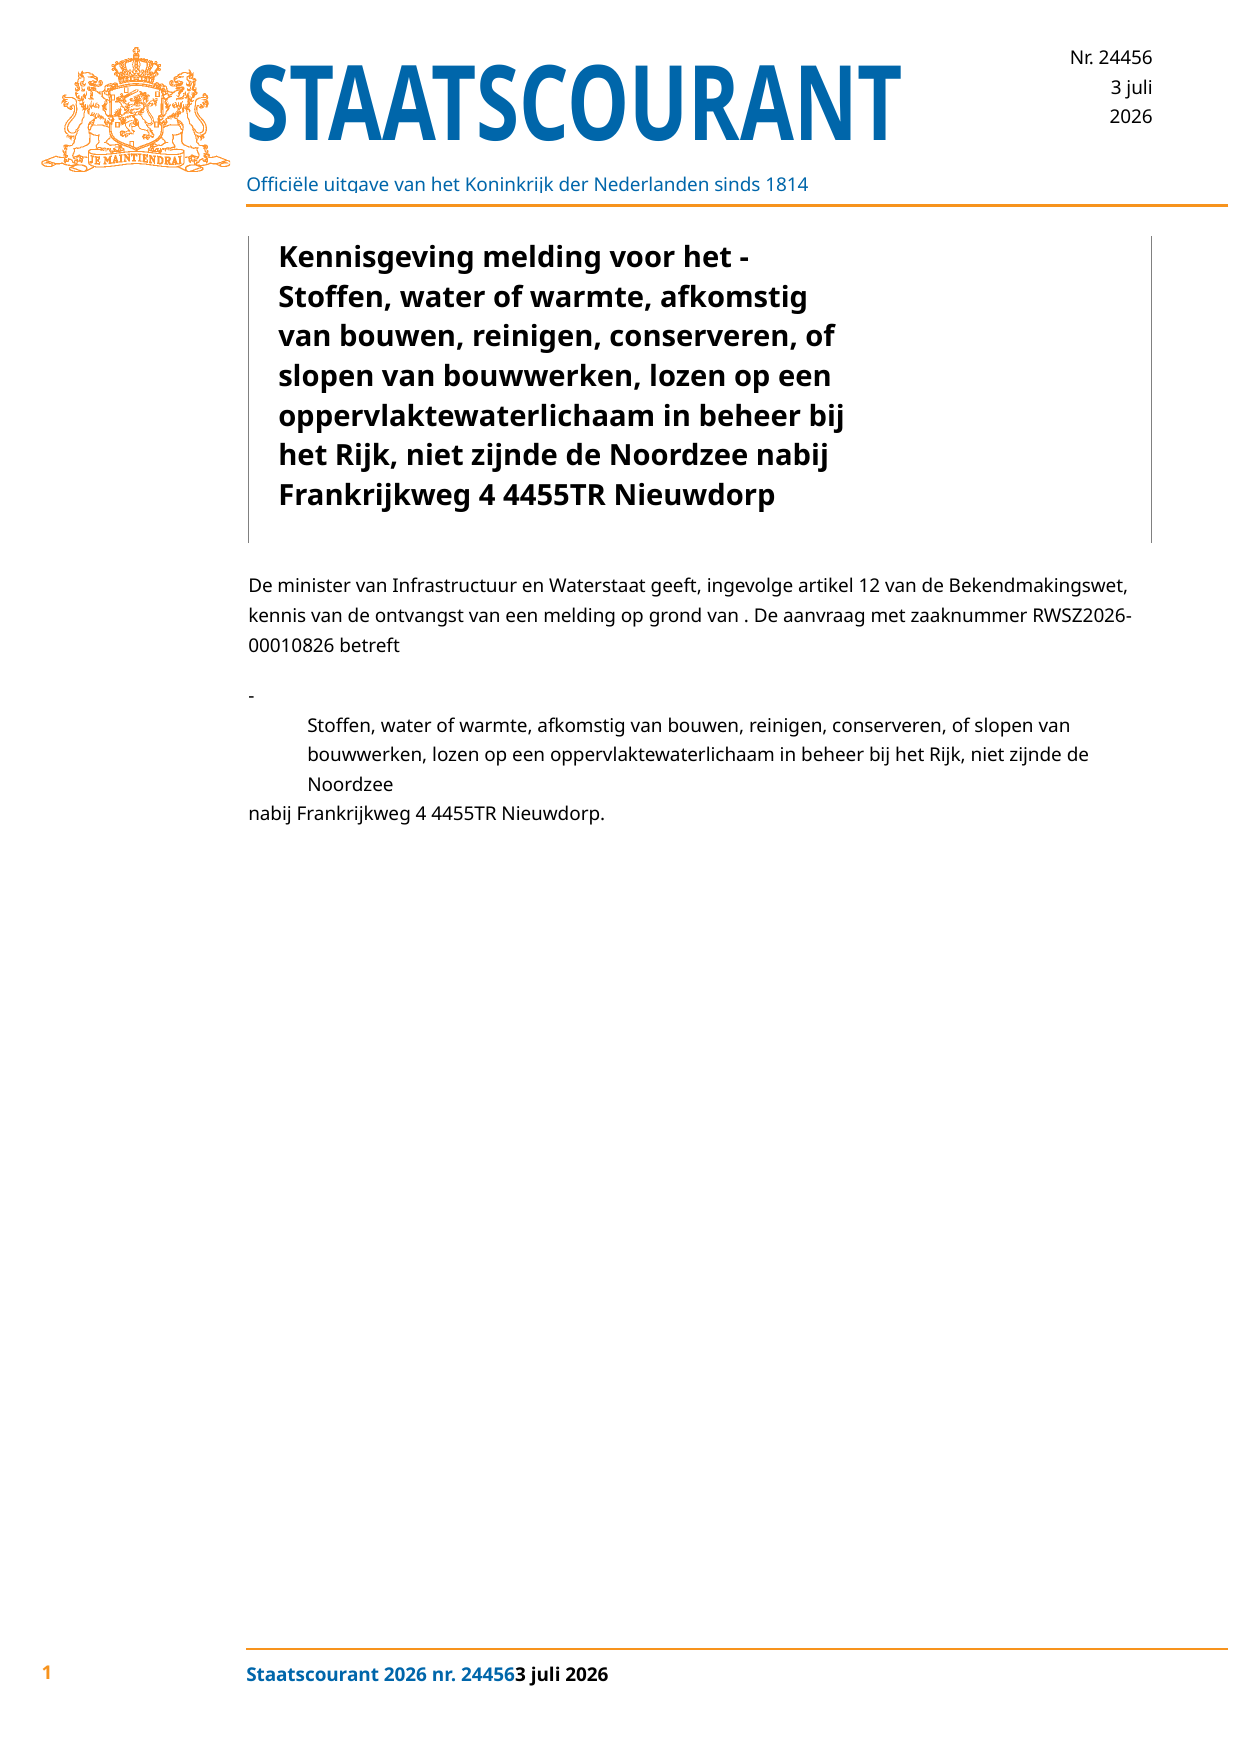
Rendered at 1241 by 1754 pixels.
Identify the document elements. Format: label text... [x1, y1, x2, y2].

table_header [850, 414, 1151, 543]
text De minister van Infrastructuur en Waterstaat geeft, ingevolge artikel 12 van de Bekendmakingswet, kennis van de ontvangst van een melding op grond van . De aanvraag met zaaknummer RWSZ2026-00010826 betreft [248, 573, 1152, 658]
table_header [850, 236, 912, 413]
picture [41, 47, 231, 172]
text nabij Frankrijkweg 4 4455TR Nieuwdorp. [248, 801, 1152, 826]
picture [912, 236, 1090, 414]
table_header Kennisgeving melding voor het -Stoffen, water of warmte, afkomstig van bouwen, reinigen, conserveren, of slopen van bouwwerken, lozen op een oppervlaktewaterlichaam in beheer bij het Rijk, niet zijnde de Noordzee nabij Frankrijkweg 4 4455TR Nieuwdorp [249, 236, 850, 543]
table_header [1090, 236, 1151, 413]
list Stoffen, water of warmte, afkomstig van bouwen, reinigen, conserveren, of slopen van bouwwerken, lozen op een oppervlaktewaterlichaam in beheer bij het Rijk, niet zijnde de Noordzee [248, 712, 1152, 797]
